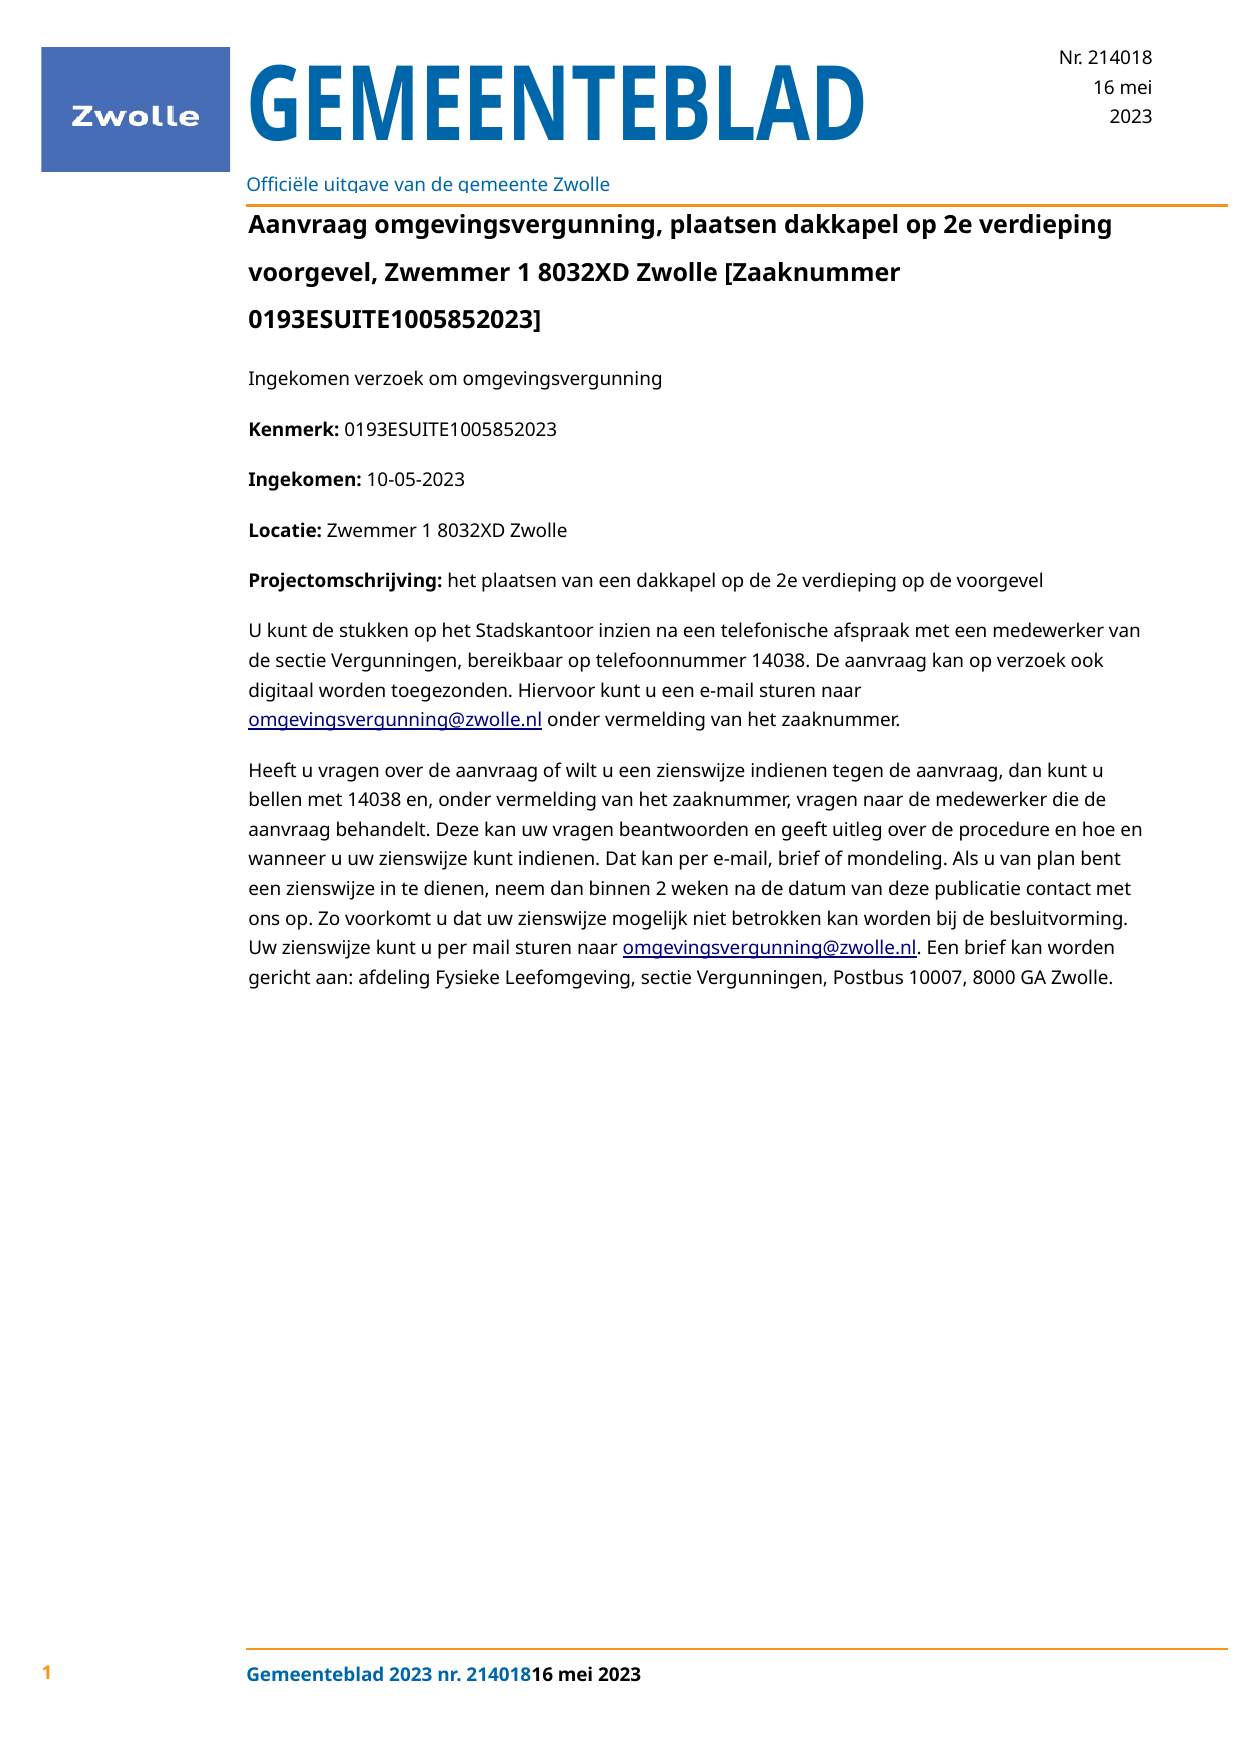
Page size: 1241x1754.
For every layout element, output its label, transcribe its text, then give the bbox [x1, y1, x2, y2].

text Heeft u vragen over de aanvraag of wilt u een zienswijze indienen tegen de aanvraag, dan kunt u bellen met 14038 en, onder vermelding van het zaaknummer, vragen naar de medewerker die de aanvraag behandelt. Deze kan uw vragen beantwoorden en geeft uitleg over de procedure en hoe en wanneer u uw zienswijze kunt indienen. Dat kan per e-mail, brief of mondeling. Als u van plan bent een zienswijze in te dienen, neem dan binnen 2 weken na de datum van deze publicatie contact met ons op. Zo voorkomt u dat uw zienswijze mogelijk niet betrokken kan worden bij de besluitvorming. Uw zienswijze kunt u per mail sturen naar omgevingsvergunning@zwolle.nl. Een brief kan worden gericht aan: afdeling Fysieke Leefomgeving, sectie Vergunningen, Postbus 10007, 8000 GA Zwolle. [248, 757, 1152, 989]
text Locatie: Zwemmer 1 8032XD Zwolle [248, 517, 1152, 542]
text Projectomschrijving: het plaatsen van een dakkapel op de 2e verdieping op de voorgevel [248, 567, 1152, 593]
picture [41, 47, 231, 172]
text Aanvraag omgevingsvergunning, plaatsen dakkapel op 2e verdieping voorgevel, Zwemmer 1 8032XD Zwolle [Zaaknummer 0193ESUITE1005852023] [248, 207, 1152, 336]
text Ingekomen verzoek om omgevingsvergunning [248, 366, 1152, 391]
text U kunt de stukken op het Stadskantoor inzien na een telefonische afspraak met een medewerker van de sectie Vergunningen, bereikbaar op telefoonnummer 14038. De aanvraag kan op verzoek ook digitaal worden toegezonden. Hiervoor kunt u een e-mail sturen naar omgevingsvergunning@zwolle.nl onder vermelding van het zaaknummer. [248, 618, 1152, 732]
text Ingekomen: 10-05-2023 [248, 466, 1152, 492]
text Kenmerk: 0193ESUITE1005852023 [248, 416, 1152, 442]
